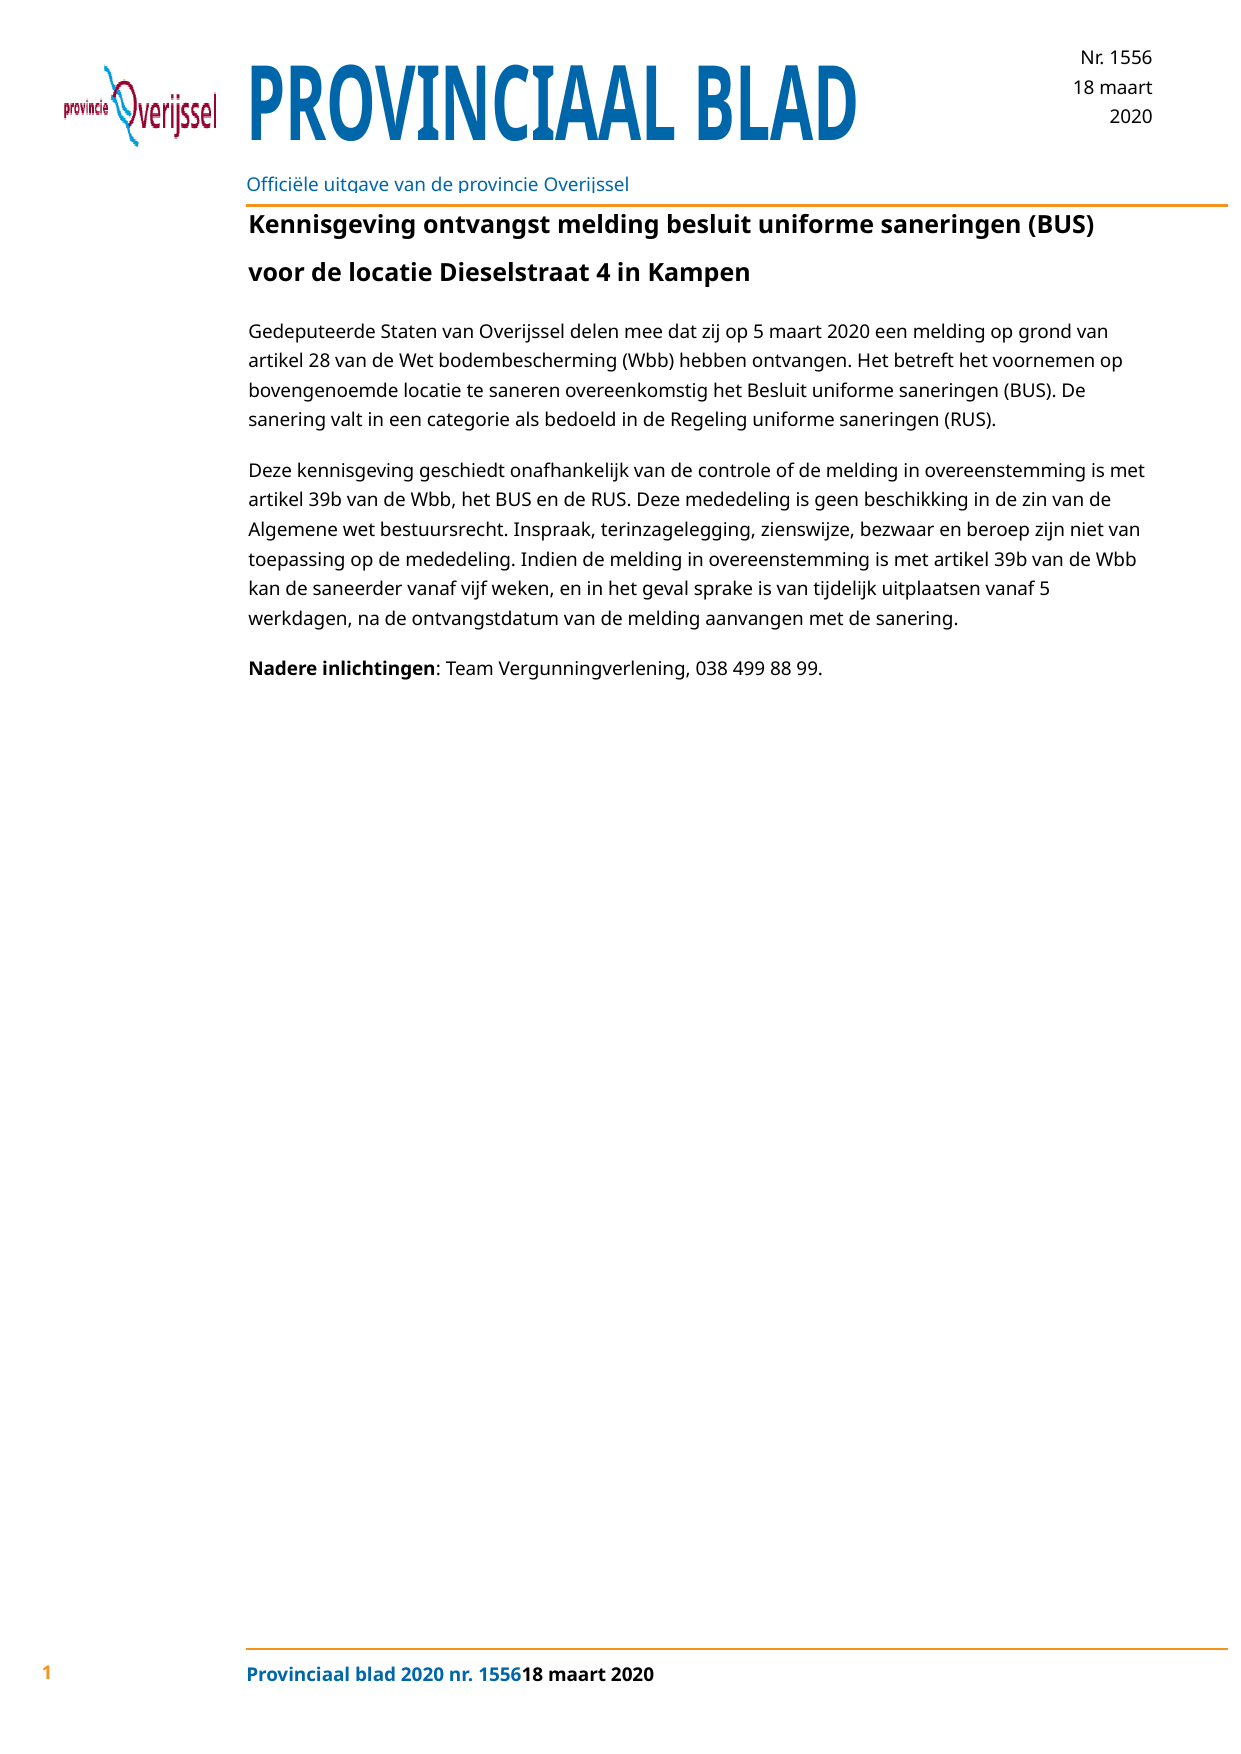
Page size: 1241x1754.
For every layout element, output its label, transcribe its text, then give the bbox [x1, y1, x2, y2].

text Nadere inlichtingen: Team Vergunningverlening, 038 499 88 99. [248, 655, 1152, 681]
text Gedeputeerde Staten van Overijssel delen mee dat zij op 5 maart 2020 een melding op grond van artikel 28 van de Wet bodembescherming (Wbb) hebben ontvangen. Het betreft het voornemen op bovengenoemde locatie te saneren overeenkomstig het Besluit uniforme saneringen (BUS). De sanering valt in een categorie als bedoeld in de Regeling uniforme saneringen (RUS). [248, 318, 1152, 432]
text Deze kennisgeving geschiedt onafhankelijk van de controle of de melding in overeenstemming is met artikel 39b van de Wbb, het BUS en de RUS. Deze mededeling is geen beschikking in de zin van de Algemene wet bestuursrecht. Inspraak, terinzagelegging, zienswijze, bezwaar en beroep zijn niet van toepassing op de mededeling. Indien de melding in overeenstemming is met artikel 39b van de Wbb kan de saneerder vanaf vijf weken, en in het geval sprake is van tijdelijk uitplaatsen vanaf 5 werkdagen, na de ontvangstdatum van de melding aanvangen met de sanering. [248, 457, 1152, 631]
text Kennisgeving ontvangst melding besluit uniforme saneringen (BUS) voor de locatie Dieselstraat 4 in Kampen [248, 207, 1152, 288]
picture [41, 47, 231, 172]
